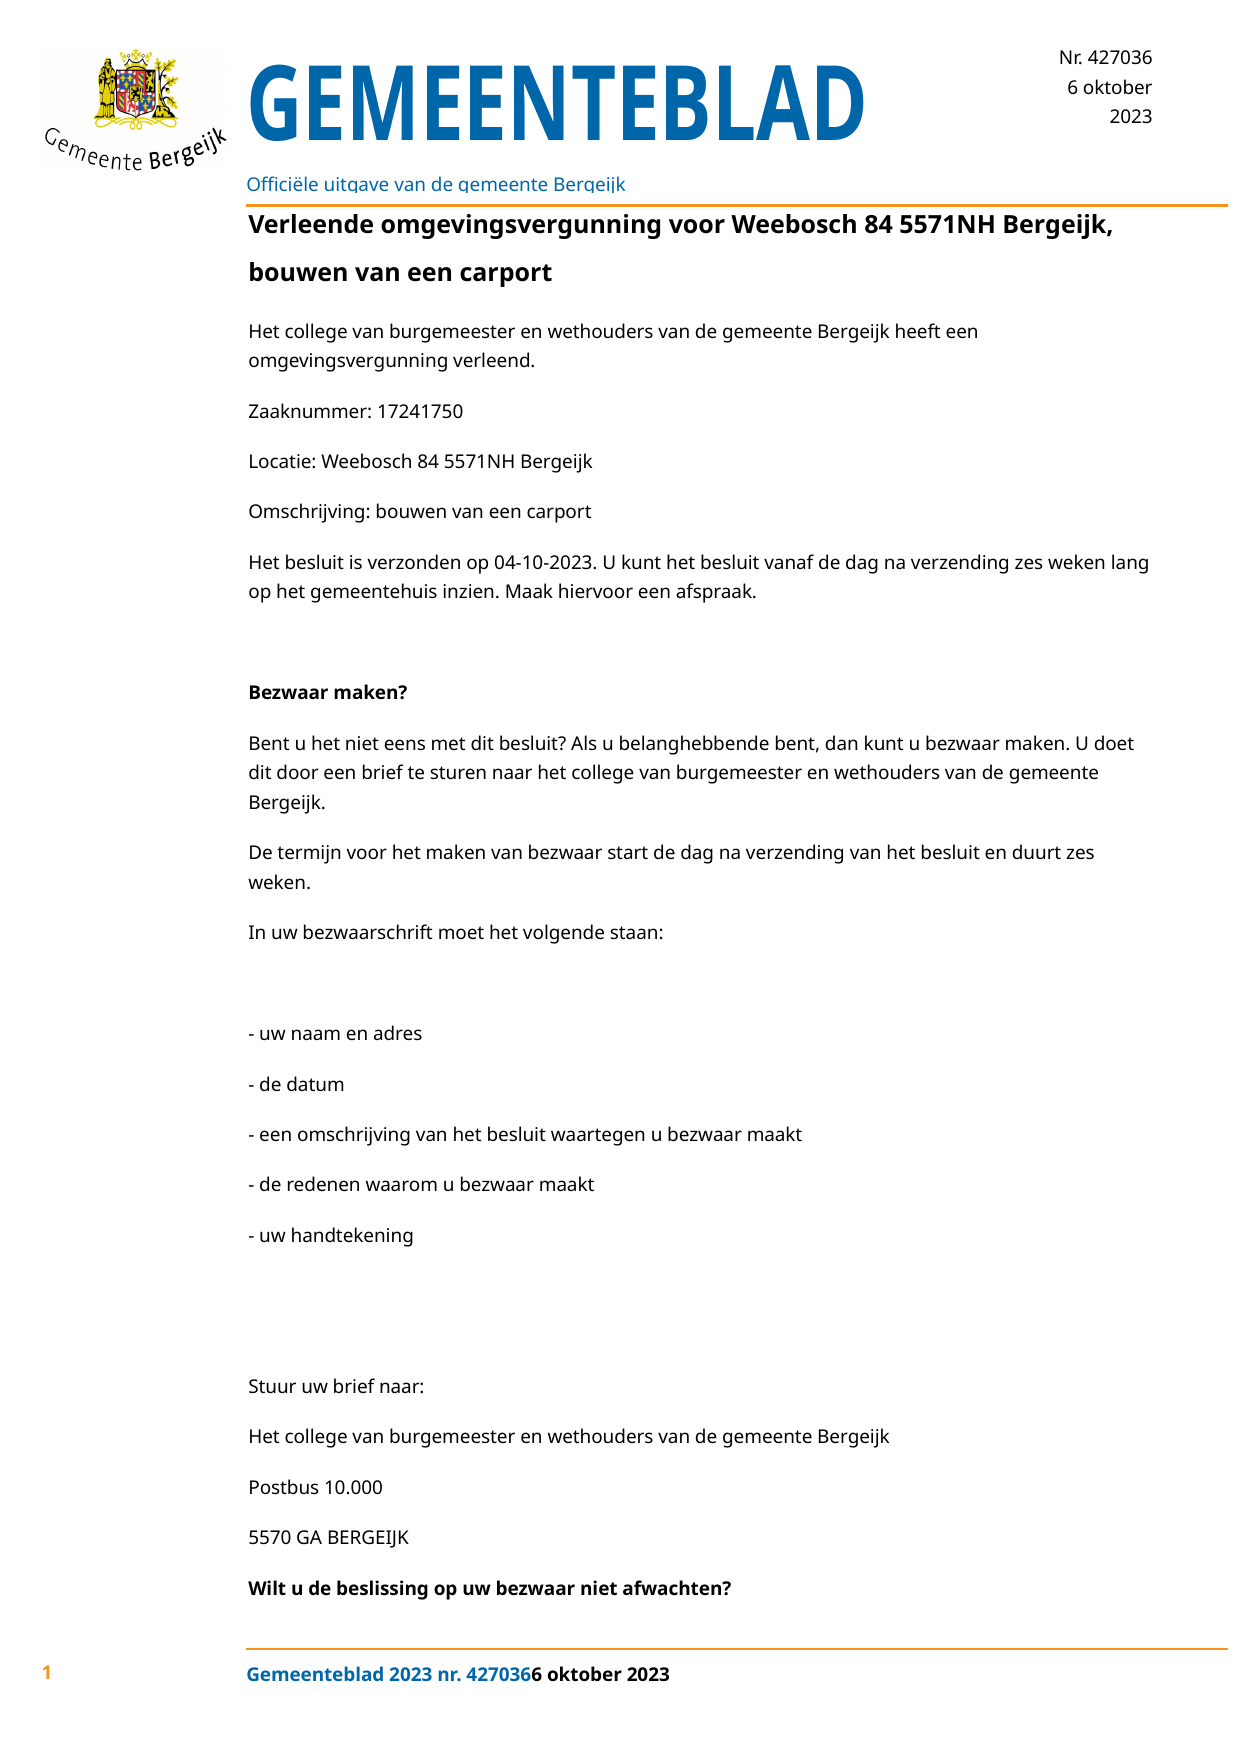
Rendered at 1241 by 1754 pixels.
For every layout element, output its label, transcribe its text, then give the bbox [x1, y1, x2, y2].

text Het college van burgemeester en wethouders van de gemeente Bergeijk [248, 1424, 1152, 1449]
text Het college van burgemeester en wethouders van de gemeente Bergeijk heeft een omgevingsvergunning verleend. [248, 318, 1152, 373]
text - een omschrijving van het besluit waartegen u bezwaar maakt [248, 1121, 1152, 1147]
text Locatie: Weebosch 84 5571NH Bergeijk [248, 448, 1152, 474]
text Bent u het niet eens met dit besluit? Als u belanghebbende bent, dan kunt u bezwaar maken. U doet dit door een brief te sturen naar het college van burgemeester en wethouders van de gemeente Bergeijk. [248, 730, 1152, 815]
text In uw bezwaarschrift moet het volgende staan: [248, 919, 1152, 945]
text Postbus 10.000 [248, 1474, 1152, 1500]
text 5570 GA BERGEIJK [248, 1524, 1152, 1550]
text - uw naam en adres [248, 1020, 1152, 1046]
picture [41, 47, 231, 172]
text - de redenen waarom u bezwaar maakt [248, 1172, 1152, 1197]
text Het besluit is verzonden op 04-10-2023. U kunt het besluit vanaf de dag na verzending zes weken lang op het gemeentehuis inzien. Maak hiervoor een afspraak. [248, 549, 1152, 604]
text Wilt u de beslissing op uw bezwaar niet afwachten? [248, 1575, 1152, 1601]
text Stuur uw brief naar: [248, 1373, 1152, 1399]
text De termijn voor het maken van bezwaar start de dag na verzending van het besluit en duurt zes weken. [248, 839, 1152, 895]
text Zaaknummer: 17241750 [248, 398, 1152, 424]
text - de datum [248, 1071, 1152, 1097]
text - uw handtekening [248, 1222, 1152, 1248]
text Verleende omgevingsvergunning voor Weebosch 84 5571NH Bergeijk, bouwen van een carport [248, 207, 1152, 288]
text Omschrijving: bouwen van een carport [248, 499, 1152, 524]
text Bezwaar maken? [248, 679, 1152, 705]
